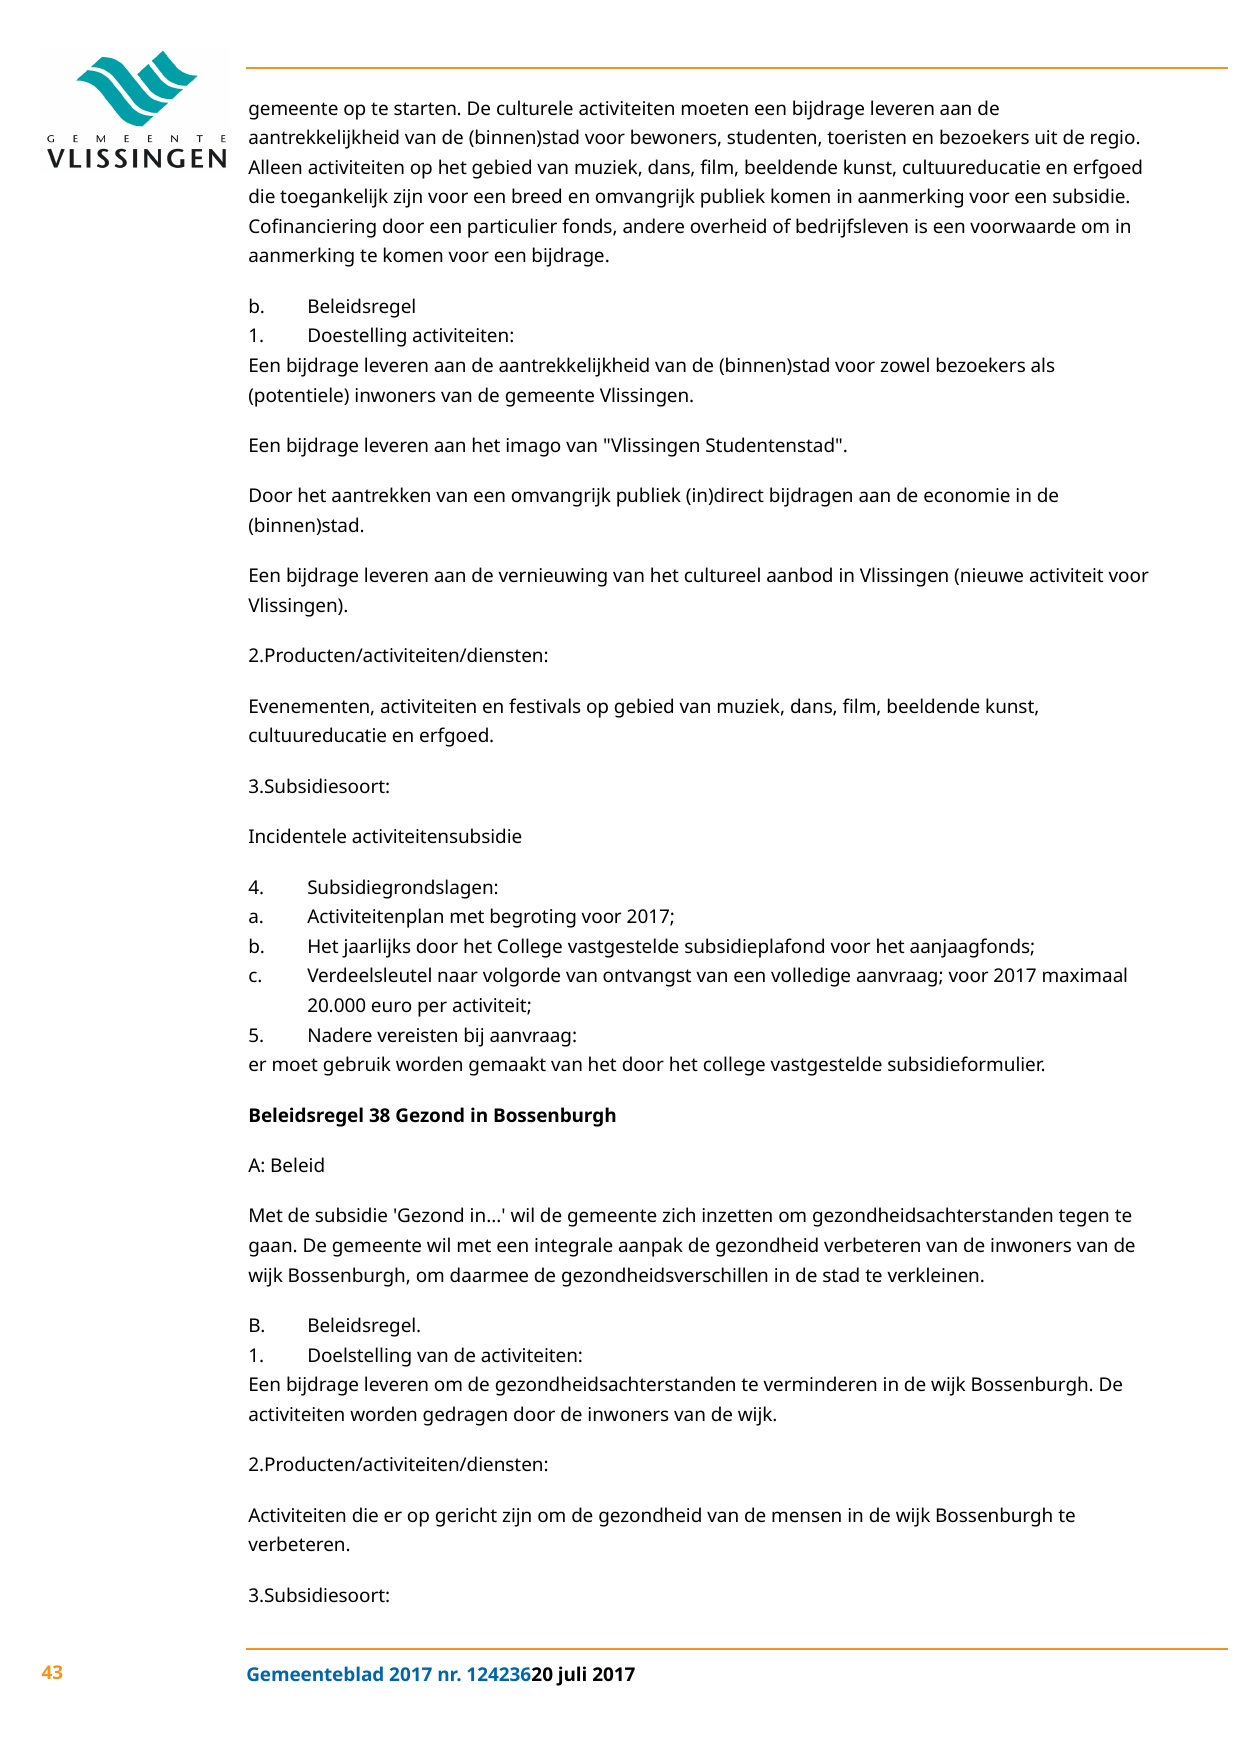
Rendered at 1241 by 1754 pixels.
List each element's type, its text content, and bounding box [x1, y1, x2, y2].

text gemeente op te starten. De culturele activiteiten moeten een bijdrage leveren aan de aantrekkelijkheid van de (binnen)stad voor bewoners, studenten, toeristen en bezoekers uit de regio. Alleen activiteiten op het gebied van muziek, dans, film, beeldende kunst, cultuureducatie en erfgoed die toegankelijk zijn voor een breed en omvangrijk publiek komen in aanmerking voor een subsidie. Cofinanciering door een particulier fonds, andere overheid of bedrijfsleven is een voorwaarde om in aanmerking te komen voor een bijdrage. [248, 95, 1152, 268]
list Subsidiegrondslagen: [248, 874, 1152, 900]
text er moet gebruik worden gemaakt van het door het college vastgestelde subsidieformulier. [248, 1051, 1152, 1077]
text Activiteiten die er op gericht zijn om de gezondheid van de mensen in de wijk Bossenburgh te verbeteren. [248, 1502, 1152, 1557]
picture [41, 47, 231, 172]
text Evenementen, activiteiten en festivals op gebied van muziek, dans, film, beeldende kunst, cultuureducatie en erfgoed. [248, 693, 1152, 748]
text Door het aantrekken van een omvangrijk publiek (in)direct bijdragen aan de economie in de (binnen)stad. [248, 483, 1152, 538]
text Een bijdrage leveren aan de vernieuwing van het cultureel aanbod in Vlissingen (nieuwe activiteit voor Vlissingen). [248, 563, 1152, 618]
list Beleidsregel [248, 293, 1152, 319]
text Beleidsregel 38 Gezond in Bossenburgh [248, 1102, 1152, 1128]
list Doestelling activiteiten: [248, 323, 1152, 348]
text Incidentele activiteitensubsidie [248, 823, 1152, 849]
list Beleidsregel. [248, 1312, 1152, 1338]
text 2.Producten/activiteiten/diensten: [248, 643, 1152, 668]
text 3.Subsidiesoort: [248, 773, 1152, 799]
text Een bijdrage leveren aan de aantrekkelijkheid van de (binnen)stad voor zowel bezoekers als (potentiele) inwoners van de gemeente Vlissingen. [248, 352, 1152, 408]
text A: Beleid [248, 1152, 1152, 1178]
text Een bijdrage leveren aan het imago van "Vlissingen Studentenstad". [248, 432, 1152, 458]
list Verdeelsleutel naar volgorde van ontvangst van een volledige aanvraag; voor 2017 maximaal 20.000 euro per activiteit; [248, 963, 1152, 1018]
list Activiteitenplan met begroting voor 2017; [248, 903, 1152, 929]
text 3.Subsidiesoort: [248, 1582, 1152, 1608]
text Een bijdrage leveren om de gezondheidsachterstanden te verminderen in de wijk Bossenburgh. De activiteiten worden gedragen door de inwoners van de wijk. [248, 1371, 1152, 1427]
list Nadere vereisten bij aanvraag: [248, 1022, 1152, 1048]
list Doelstelling van de activiteiten: [248, 1342, 1152, 1368]
list Het jaarlijks door het College vastgestelde subsidieplafond voor het aanjaagfonds; [248, 933, 1152, 959]
text 2.Producten/activiteiten/diensten: [248, 1451, 1152, 1477]
text Met de subsidie 'Gezond in...' wil de gemeente zich inzetten om gezondheidsachterstanden tegen te gaan. De gemeente wil met een integrale aanpak de gezondheid verbeteren van de inwoners van de wijk Bossenburgh, om daarmee de gezondheidsverschillen in de stad te verkleinen. [248, 1203, 1152, 1288]
